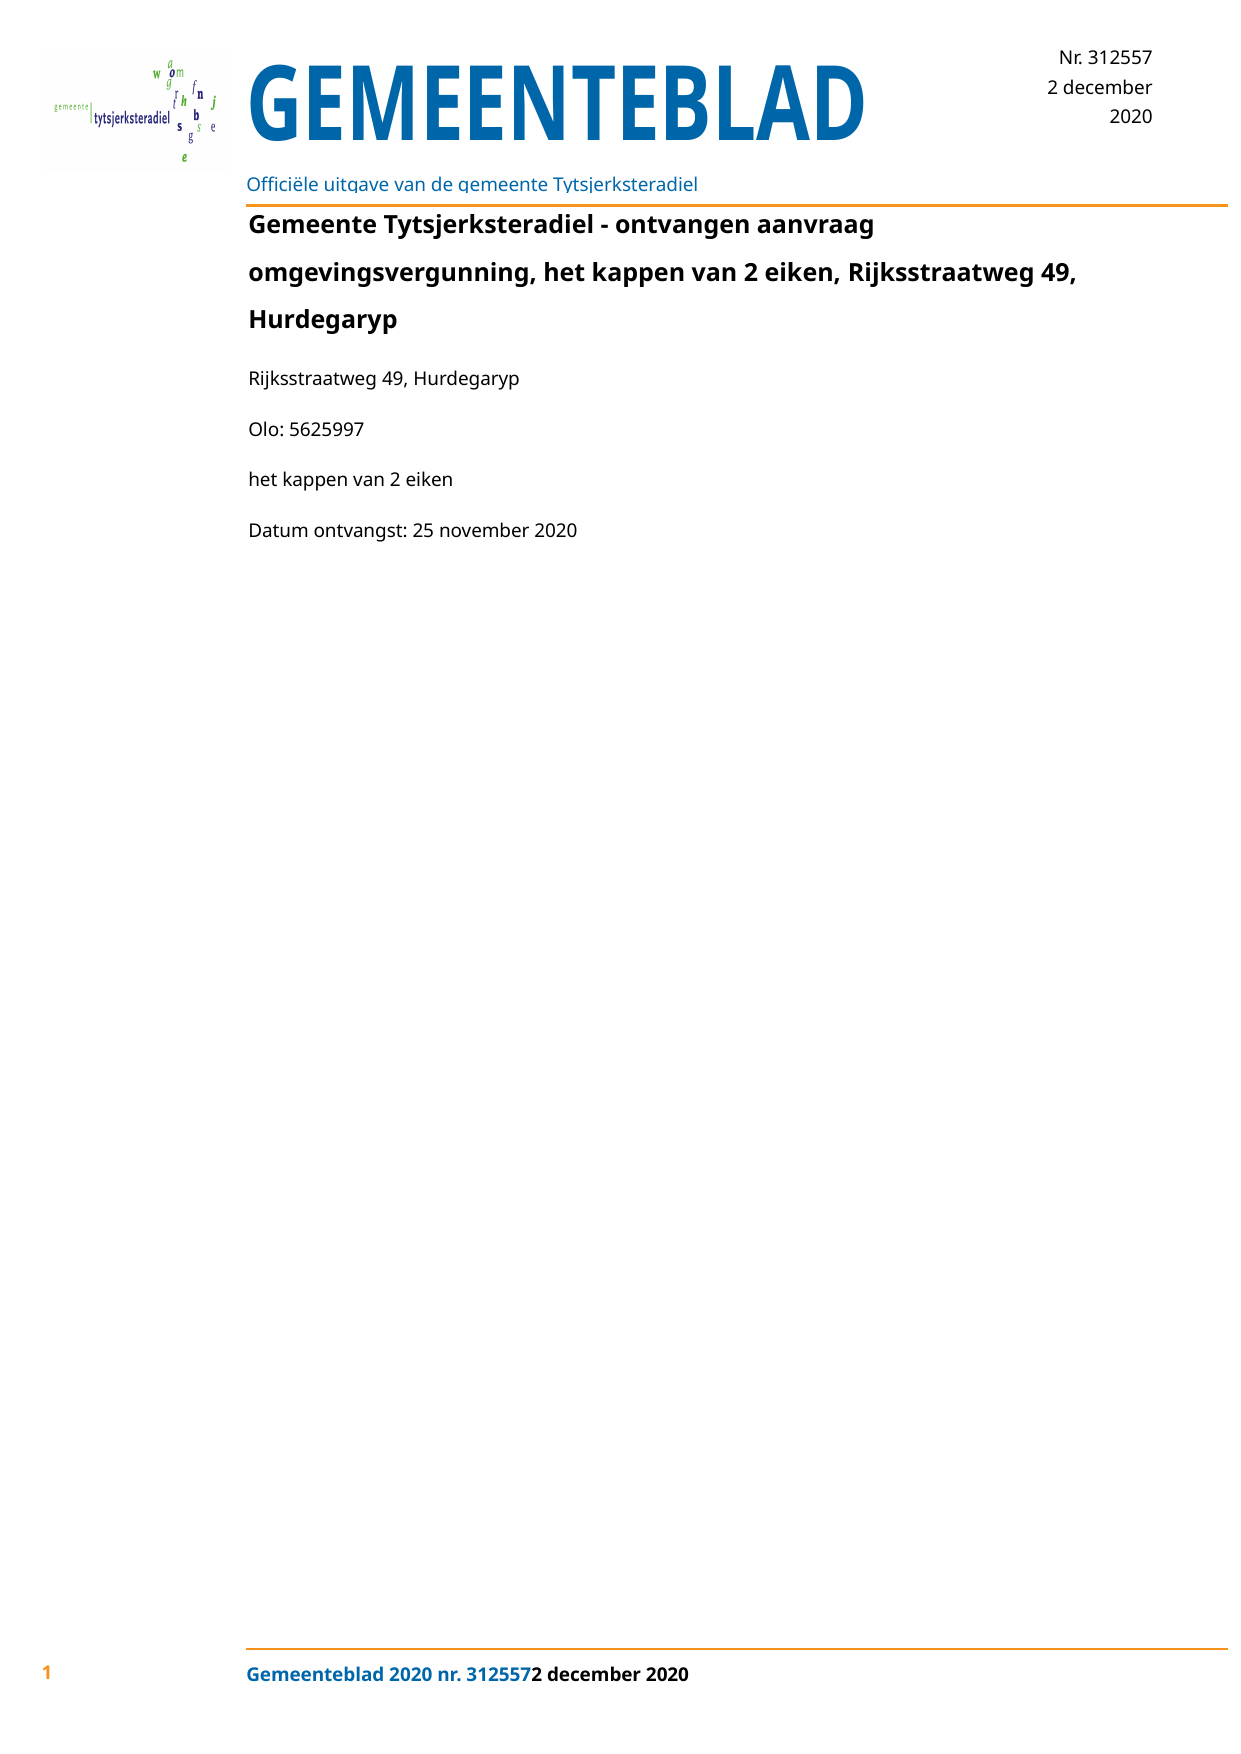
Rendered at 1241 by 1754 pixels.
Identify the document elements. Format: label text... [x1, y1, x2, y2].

text Olo: 5625997 [248, 416, 1152, 442]
text het kappen van 2 eiken [248, 466, 1152, 492]
text Gemeente Tytsjerksteradiel - ontvangen aanvraag omgevingsvergunning, het kappen van 2 eiken, Rijksstraatweg 49, Hurdegaryp [248, 207, 1152, 336]
text Datum ontvangst: 25 november 2020 [248, 517, 1152, 542]
text Rijksstraatweg 49, Hurdegaryp [248, 366, 1152, 391]
picture [41, 47, 231, 172]
